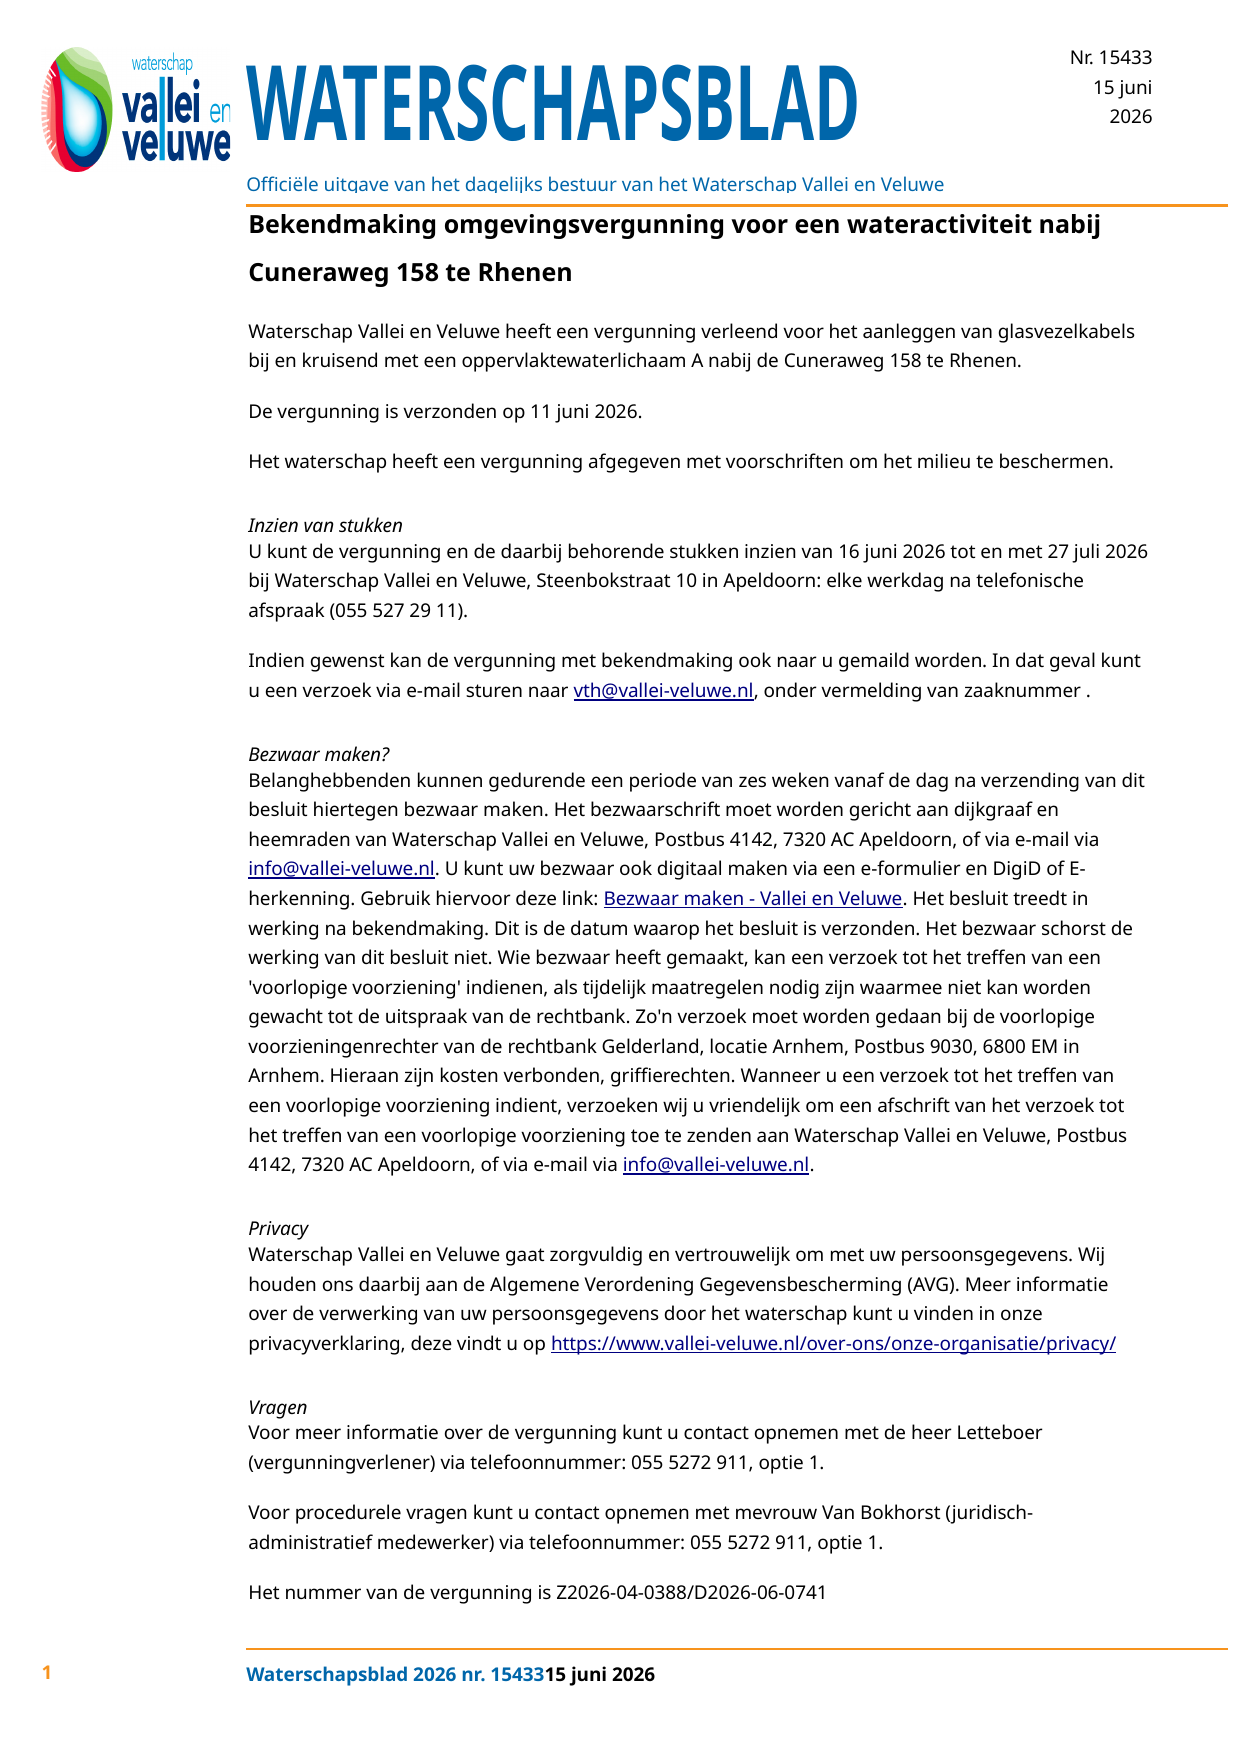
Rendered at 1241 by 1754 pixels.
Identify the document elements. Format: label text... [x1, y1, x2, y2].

text U kunt de vergunning en de daarbij behorende stukken inzien van 16 juni 2026 tot en met 27 juli 2026 bij Waterschap Vallei en Veluwe, Steenbokstraat 10 in Apeldoorn: elke werkdag na telefonische afspraak (055 527 29 11). [248, 538, 1152, 623]
text Waterschap Vallei en Veluwe gaat zorgvuldig en vertrouwelijk om met uw persoonsgegevens. Wij houden ons daarbij aan de Algemene Verordening Gegevensbescherming (AVG). Meer informatie over de verwerking van uw persoonsgegevens door het waterschap kunt u vinden in onze privacyverklaring, deze vindt u op https://www.vallei-veluwe.nl/over-ons/onze-organisatie/privacy/ [248, 1241, 1152, 1356]
text Het waterschap heeft een vergunning afgegeven met voorschriften om het milieu te beschermen. [248, 448, 1152, 474]
text Bezwaar maken? [248, 741, 1152, 767]
text Bekendmaking omgevingsvergunning voor een wateractiviteit nabij Cuneraweg 158 te Rhenen [248, 207, 1152, 288]
text Voor meer informatie over de vergunning kunt u contact opnemen met de heer Letteboer (vergunningverlener) via telefoonnummer: 055 5272 911, optie 1. [248, 1419, 1152, 1475]
picture [41, 47, 231, 172]
text Waterschap Vallei en Veluwe heeft een vergunning verleend voor het aanleggen van glasvezelkabels bij en kruisend met een oppervlaktewaterlichaam A nabij de Cuneraweg 158 te Rhenen. [248, 318, 1152, 373]
text De vergunning is verzonden op 11 juni 2026. [248, 398, 1152, 424]
text Voor procedurele vragen kunt u contact opnemen met mevrouw Van Bokhorst (juridisch-administratief medewerker) via telefoonnummer: 055 5272 911, optie 1. [248, 1499, 1152, 1555]
text Indien gewenst kan de vergunning met bekendmaking ook naar u gemaild worden. In dat geval kunt u een verzoek via e-mail sturen naar vth@vallei-veluwe.nl, onder vermelding van zaaknummer . [248, 648, 1152, 703]
text Belanghebbenden kunnen gedurende een periode van zes weken vanaf de dag na verzending van dit besluit hiertegen bezwaar maken. Het bezwaarschrift moet worden gericht aan dijkgraaf en heemraden van Waterschap Vallei en Veluwe, Postbus 4142, 7320 AC Apeldoorn, of via e-mail via info@vallei-veluwe.nl. U kunt uw bezwaar ook digitaal maken via een e-formulier en DigiD of E-herkenning. Gebruik hiervoor deze link: Bezwaar maken - Vallei en Veluwe. Het besluit treedt in werking na bekendmaking. Dit is de datum waarop het besluit is verzonden. Het bezwaar schorst de werking van dit besluit niet. Wie bezwaar heeft gemaakt, kan een verzoek tot het treffen van een 'voorlopige voorziening' indienen, als tijdelijk maatregelen nodig zijn waarmee niet kan worden gewacht tot de uitspraak van de rechtbank. Zo'n verzoek moet worden gedaan bij de voorlopige voorzieningenrechter van de rechtbank Gelderland, locatie Arnhem, Postbus 9030, 6800 EM in Arnhem. Hieraan zijn kosten verbonden, griffierechten. Wanneer u een verzoek tot het treffen van een voorlopige voorziening indient, verzoeken wij u vriendelijk om een afschrift van het verzoek tot het treffen van een voorlopige voorziening toe te zenden aan Waterschap Vallei en Veluwe, Postbus 4142, 7320 AC Apeldoorn, of via e-mail via info@vallei-veluwe.nl. [248, 767, 1152, 1177]
text Privacy [248, 1215, 1152, 1241]
text Inzien van stukken [248, 512, 1152, 538]
text Het nummer van de vergunning is Z2026-04-0388/D2026-06-0741 [248, 1579, 1152, 1605]
text Vragen [248, 1394, 1152, 1419]
